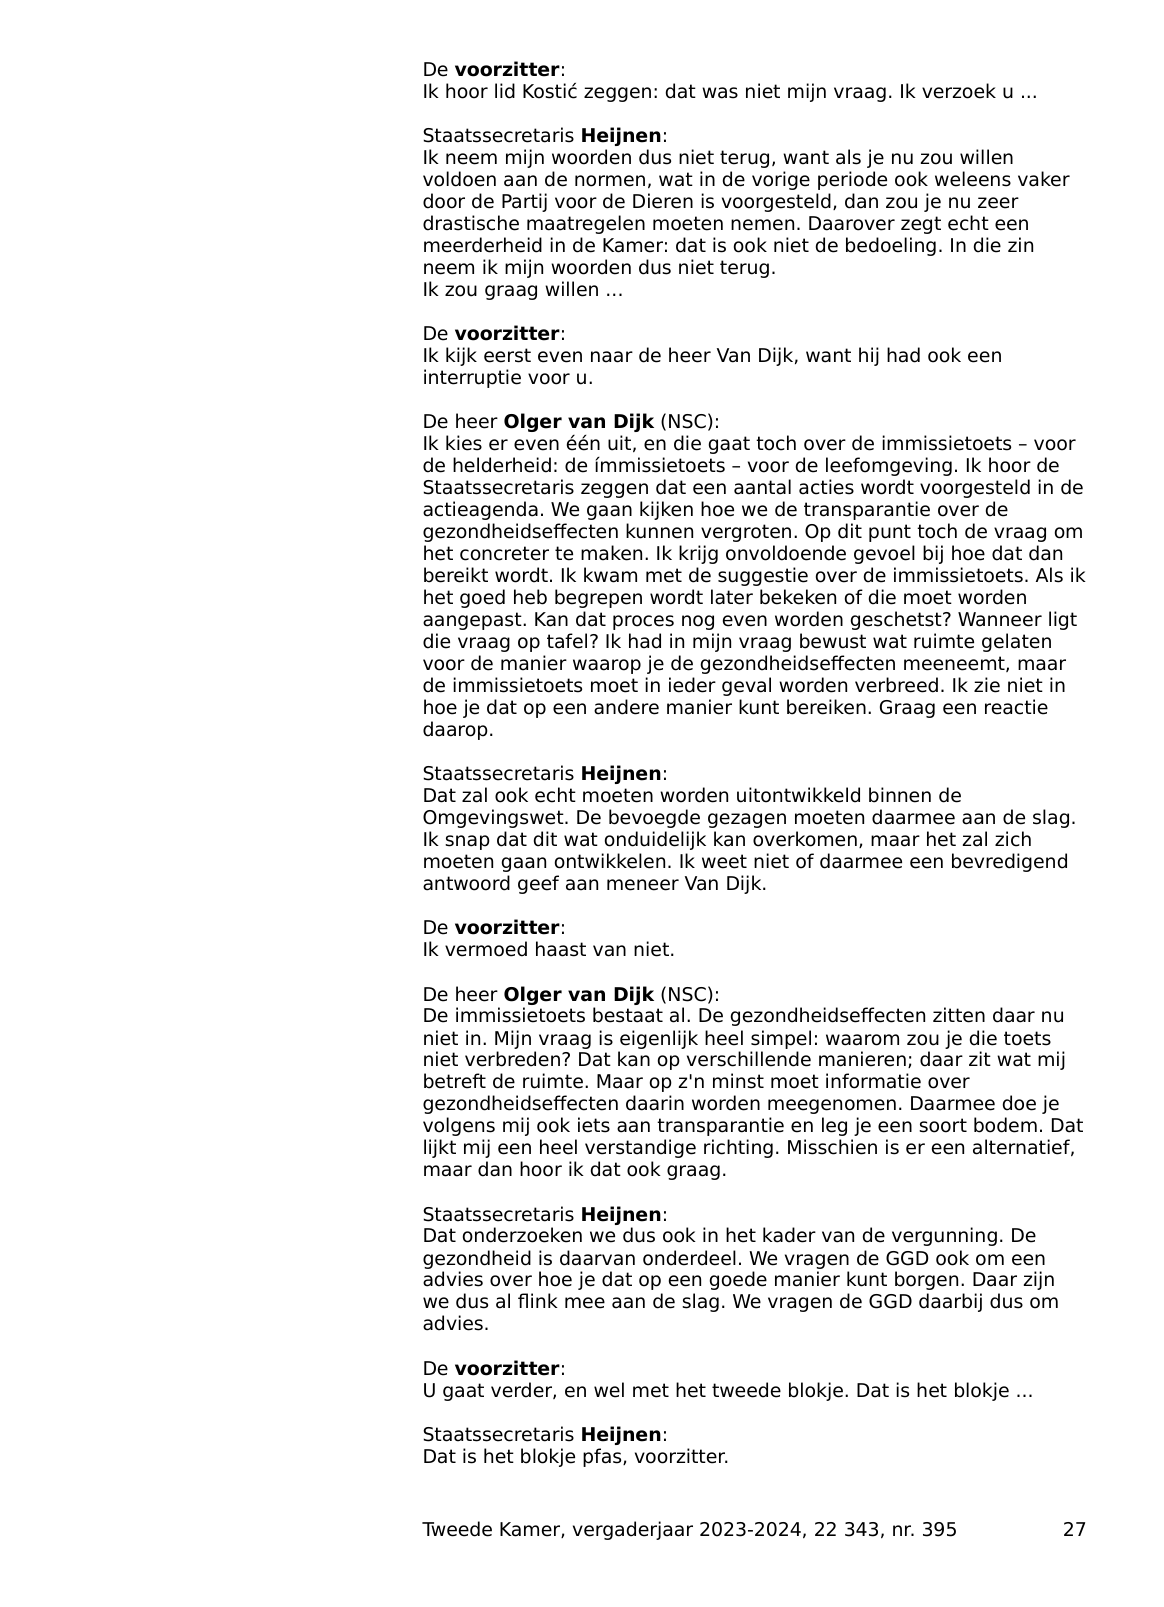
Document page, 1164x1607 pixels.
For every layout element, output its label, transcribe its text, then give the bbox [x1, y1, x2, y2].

text Staatssecretaris Heijnen: [422, 1424, 1087, 1446]
text De voorzitter: [422, 1357, 1087, 1379]
text Ik neem mijn woorden dus niet terug, want als je nu zou willen voldoen aan de normen, wat in de vorige periode ook weleens vaker door de Partij voor de Dieren is voorgesteld, dan zou je nu zeer drastische maatregelen moeten nemen. Daarover zegt echt een meerderheid in de Kamer: dat is ook niet de bedoeling. In die zin neem ik mijn woorden dus niet terug. [422, 147, 1087, 279]
text De voorzitter: [422, 917, 1087, 939]
text De immissietoets bestaat al. De gezondheidseffecten zitten daar nu niet in. Mijn vraag is eigenlijk heel simpel: waarom zou je die toets niet verbreden? Dat kan op verschillende manieren; daar zit wat mij betreft de ruimte. Maar op z'n minst moet informatie over gezondheidseffecten daarin worden meegenomen. Daarmee doe je volgens mij ook iets aan transparantie en leg je een soort bodem. Dat lijkt mij een heel verstandige richting. Misschien is er een alternatief, maar dan hoor ik dat ook graag. [422, 1005, 1087, 1181]
text Ik kijk eerst even naar de heer Van Dijk, want hij had ook een interruptie voor u. [422, 345, 1087, 389]
text Ik kies er even één uit, en die gaat toch over de immissietoets – voor de helderheid: de ímmissietoets – voor de leefomgeving. Ik hoor de Staatssecretaris zeggen dat een aantal acties wordt voorgesteld in de actieagenda. We gaan kijken hoe we de transparantie over de gezondheidseffecten kunnen vergroten. Op dit punt toch de vraag om het concreter te maken. Ik krijg onvoldoende gevoel bij hoe dat dan bereikt wordt. Ik kwam met de suggestie over de immissietoets. Als ik het goed heb begrepen wordt later bekeken of die moet worden aangepast. Kan dat proces nog even worden geschetst? Wanneer ligt die vraag op tafel? Ik had in mijn vraag bewust wat ruimte gelaten voor de manier waarop je de gezondheidseffecten meeneemt, maar de immissietoets moet in ieder geval worden verbreed. Ik zie niet in hoe je dat op een andere manier kunt bereiken. Graag een reactie daarop. [422, 433, 1087, 741]
text De voorzitter: [422, 59, 1087, 81]
text Staatssecretaris Heijnen: [422, 763, 1087, 785]
text Dat onderzoeken we dus ook in het kader van de vergunning. De gezondheid is daarvan onderdeel. We vragen de GGD ook om een advies over hoe je dat op een goede manier kunt borgen. Daar zijn we dus al flink mee aan de slag. We vragen de GGD daarbij dus om advies. [422, 1225, 1087, 1335]
text De heer Olger van Dijk (NSC): [422, 983, 1087, 1005]
text Ik hoor lid Kostić zeggen: dat was niet mijn vraag. Ik verzoek u ... [422, 81, 1087, 103]
text Dat is het blokje pfas, voorzitter. [422, 1446, 1087, 1468]
text U gaat verder, en wel met het tweede blokje. Dat is het blokje ... [422, 1379, 1087, 1401]
text Staatssecretaris Heijnen: [422, 1203, 1087, 1225]
text Staatssecretaris Heijnen: [422, 125, 1087, 147]
text Ik vermoed haast van niet. [422, 939, 1087, 961]
text De heer Olger van Dijk (NSC): [422, 411, 1087, 433]
text Dat zal ook echt moeten worden uitontwikkeld binnen de Omgevingswet. De bevoegde gezagen moeten daarmee aan de slag. Ik snap dat dit wat onduidelijk kan overkomen, maar het zal zich moeten gaan ontwikkelen. Ik weet niet of daarmee een bevredigend antwoord geef aan meneer Van Dijk. [422, 785, 1087, 895]
text Ik zou graag willen ... [422, 279, 1087, 301]
text De voorzitter: [422, 323, 1087, 345]
